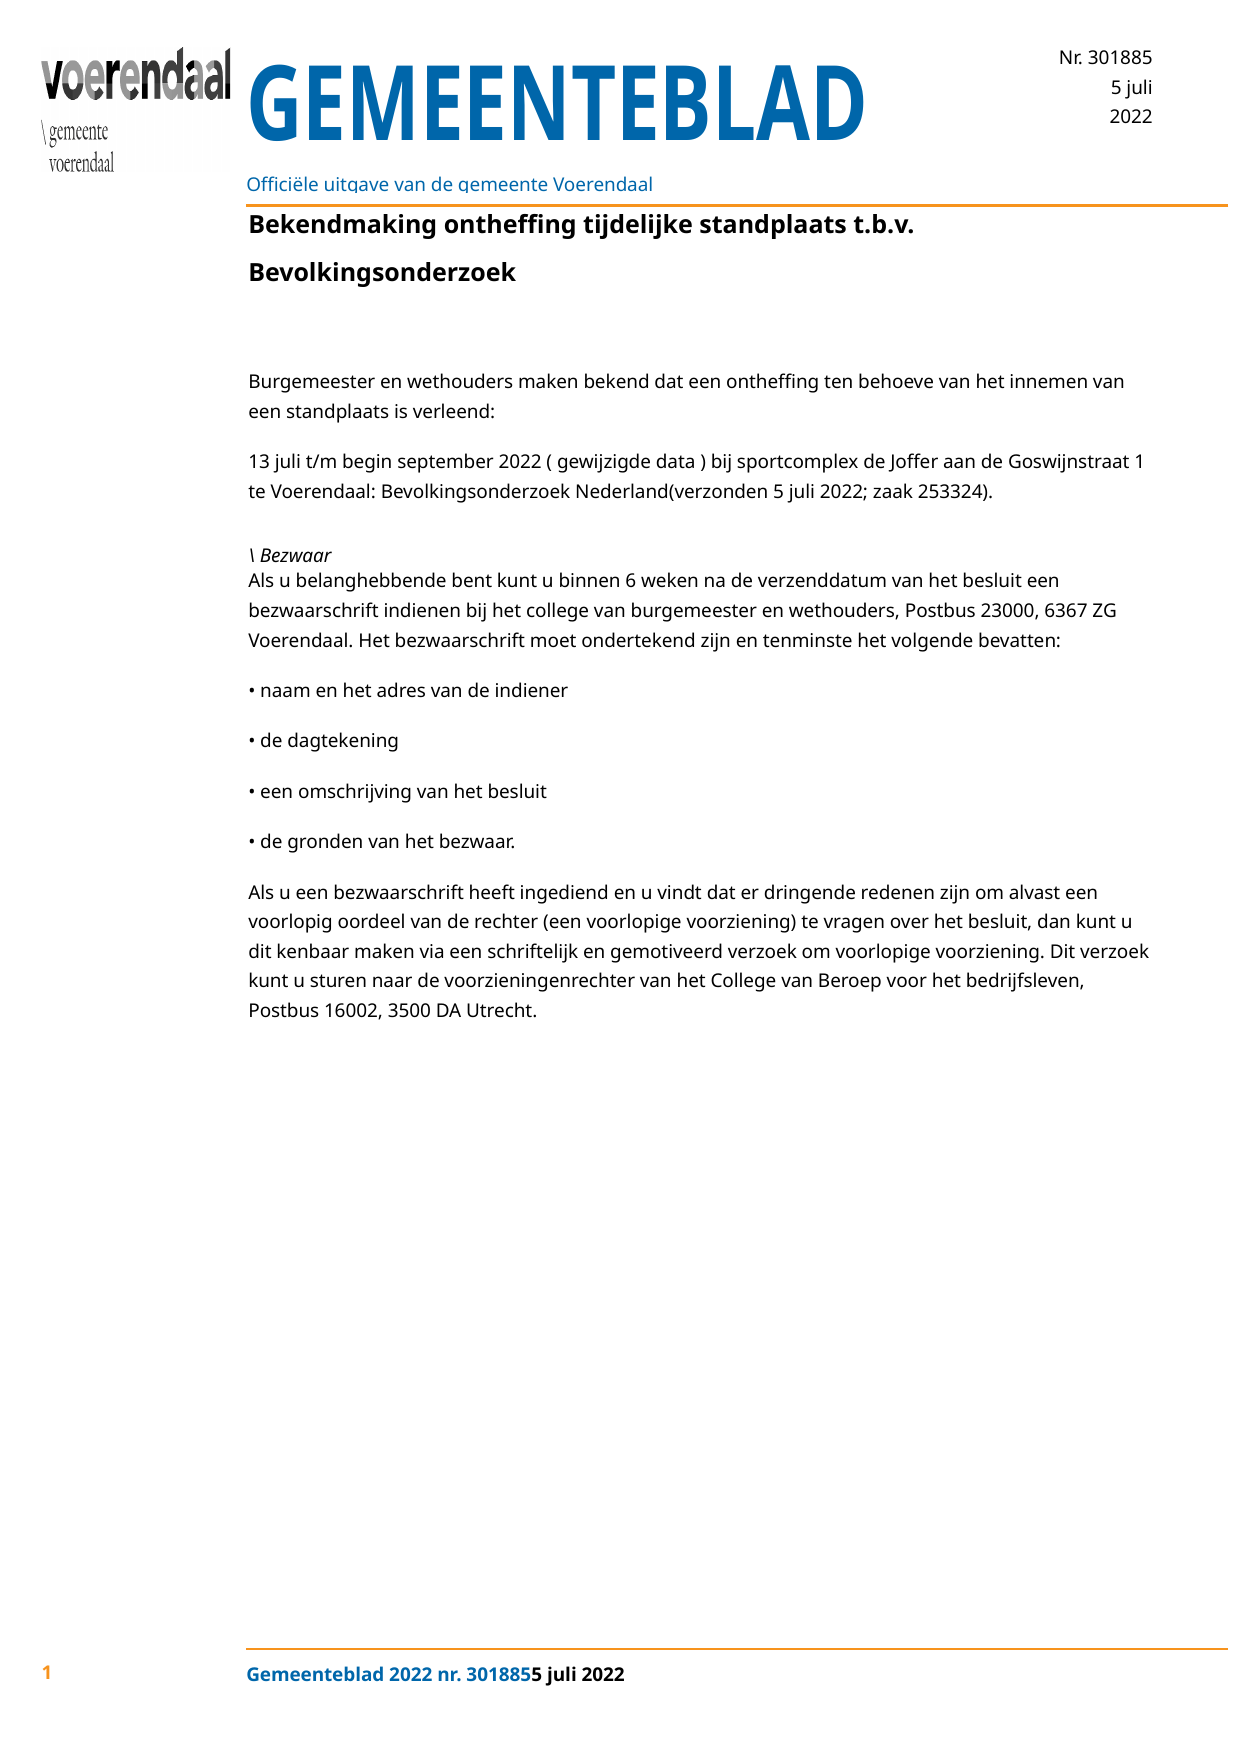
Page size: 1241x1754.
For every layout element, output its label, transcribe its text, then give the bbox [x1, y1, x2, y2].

text 13 juli t/m begin september 2022 ( gewijzigde data ) bij sportcomplex de Joffer aan de Goswijnstraat 1 te Voerendaal: Bevolkingsonderzoek Nederland(verzonden 5 juli 2022; zaak 253324). [248, 448, 1152, 504]
text • de gronden van het bezwaar. [248, 828, 1152, 854]
text \ Bezwaar [248, 542, 1152, 568]
text • een omschrijving van het besluit [248, 778, 1152, 804]
text Als u belanghebbende bent kunt u binnen 6 weken na de verzenddatum van het besluit een bezwaarschrift indienen bij het college van burgemeester en wethouders, Postbus 23000, 6367 ZG Voerendaal. Het bezwaarschrift moet ondertekend zijn en tenminste het volgende bevatten: [248, 568, 1152, 652]
text • de dagtekening [248, 728, 1152, 753]
text Burgemeester en wethouders maken bekend dat een ontheffing ten behoeve van het innemen van een standplaats is verleend: [248, 368, 1152, 424]
text • naam en het adres van de indiener [248, 677, 1152, 703]
text Bekendmaking ontheffing tijdelijke standplaats t.b.v. Bevolkingsonderzoek [248, 207, 1152, 288]
picture [41, 47, 231, 172]
text Als u een bezwaarschrift heeft ingediend en u vindt dat er dringende redenen zijn om alvast een voorlopig oordeel van de rechter (een voorlopige voorziening) te vragen over het besluit, dan kunt u dit kenbaar maken via een schriftelijk en gemotiveerd verzoek om voorlopige voorziening. Dit verzoek kunt u sturen naar de voorzieningenrechter van het College van Beroep voor het bedrijfsleven, Postbus 16002, 3500 DA Utrecht. [248, 879, 1152, 1023]
